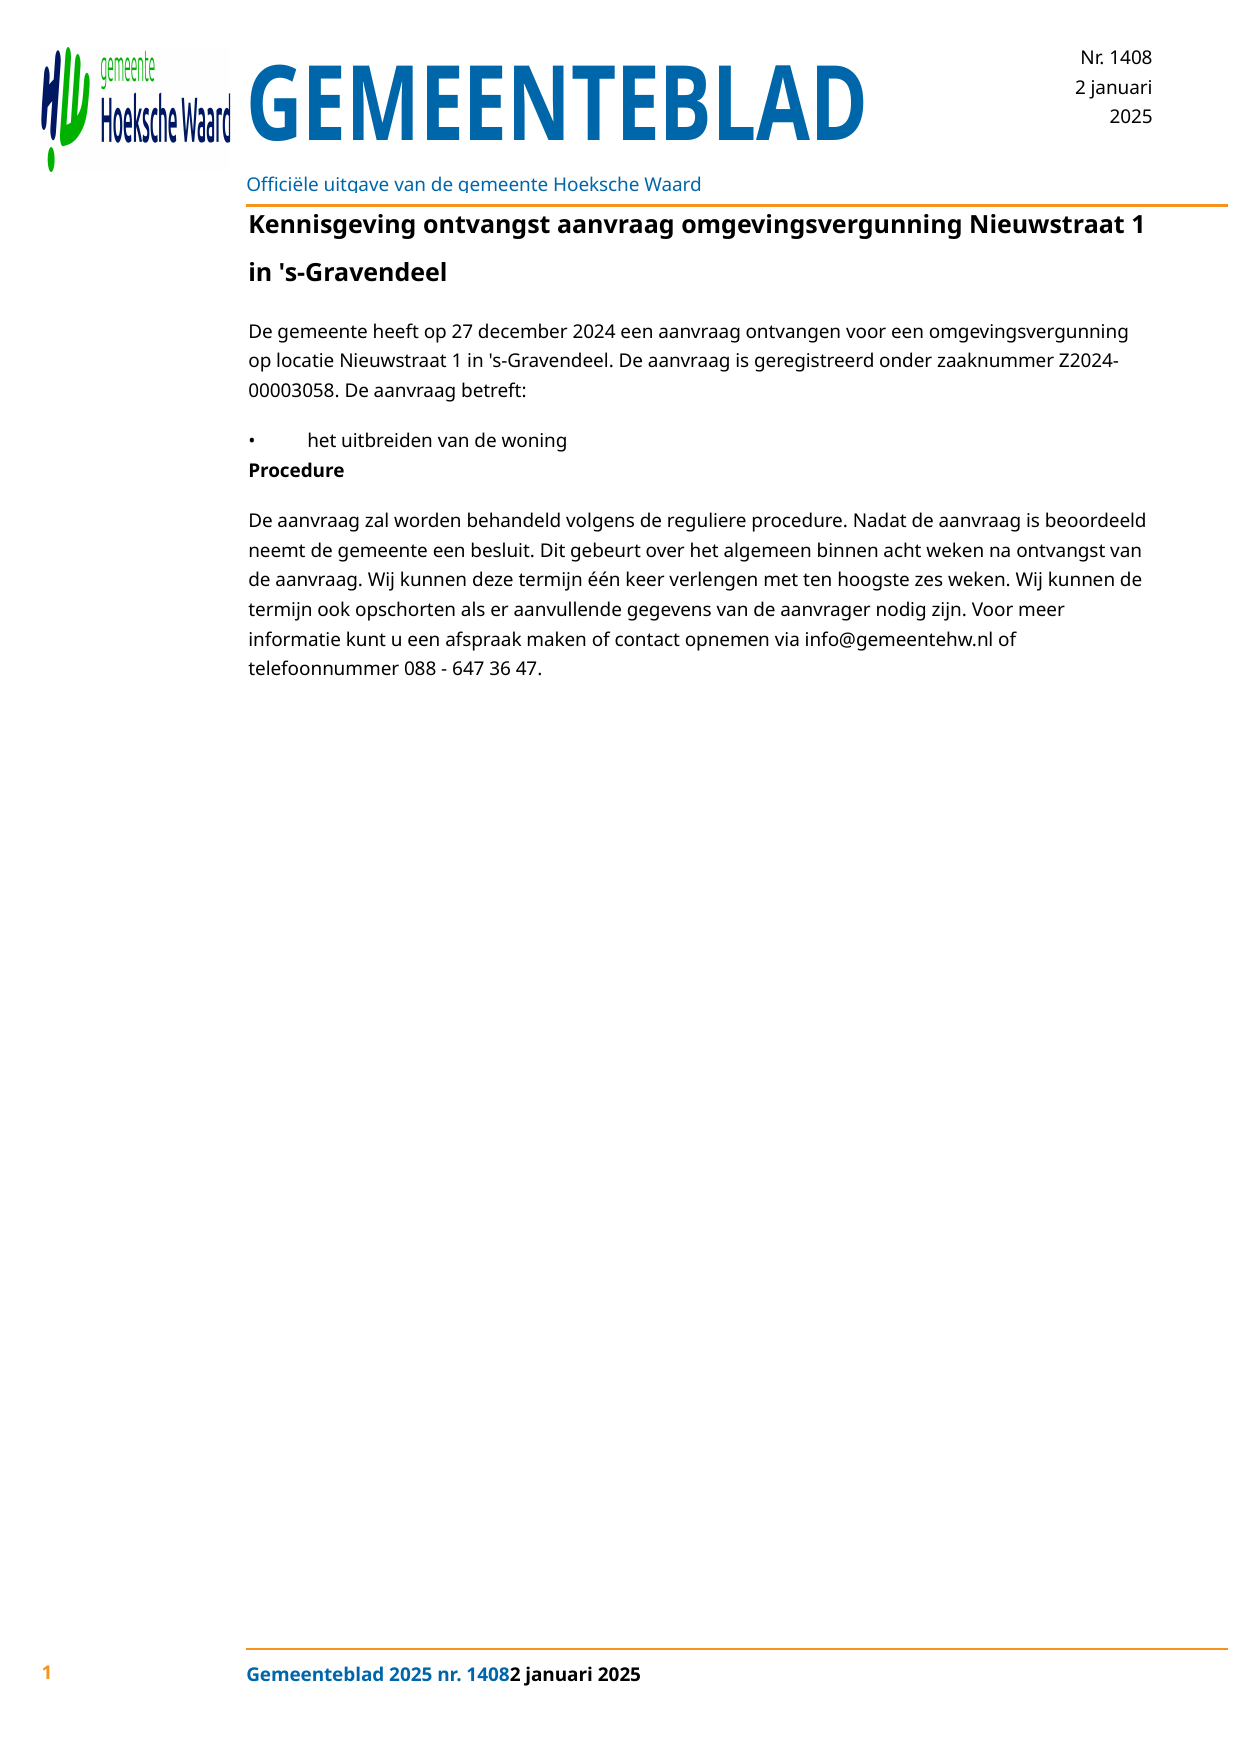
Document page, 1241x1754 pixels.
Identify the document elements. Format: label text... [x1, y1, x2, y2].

picture [41, 47, 231, 172]
text Kennisgeving ontvangst aanvraag omgevingsvergunning Nieuwstraat 1 in 's-Gravendeel [248, 207, 1152, 288]
list het uitbreiden van de woning [248, 427, 1152, 453]
text De gemeente heeft op 27 december 2024 een aanvraag ontvangen voor een omgevingsvergunning op locatie Nieuwstraat 1 in 's-Gravendeel. De aanvraag is geregistreerd onder zaaknummer Z2024-00003058. De aanvraag betreft: [248, 318, 1152, 403]
text De aanvraag zal worden behandeld volgens de reguliere procedure. Nadat de aanvraag is beoordeeld neemt de gemeente een besluit. Dit gebeurt over het algemeen binnen acht weken na ontvangst van de aanvraag. Wij kunnen deze termijn één keer verlengen met ten hoogste zes weken. Wij kunnen de termijn ook opschorten als er aanvullende gegevens van de aanvrager nodig zijn. Voor meer informatie kunt u een afspraak maken of contact opnemen via info@gemeentehw.nl of telefoonnummer 088 - 647 36 47. [248, 507, 1152, 681]
text Procedure [248, 457, 1152, 483]
